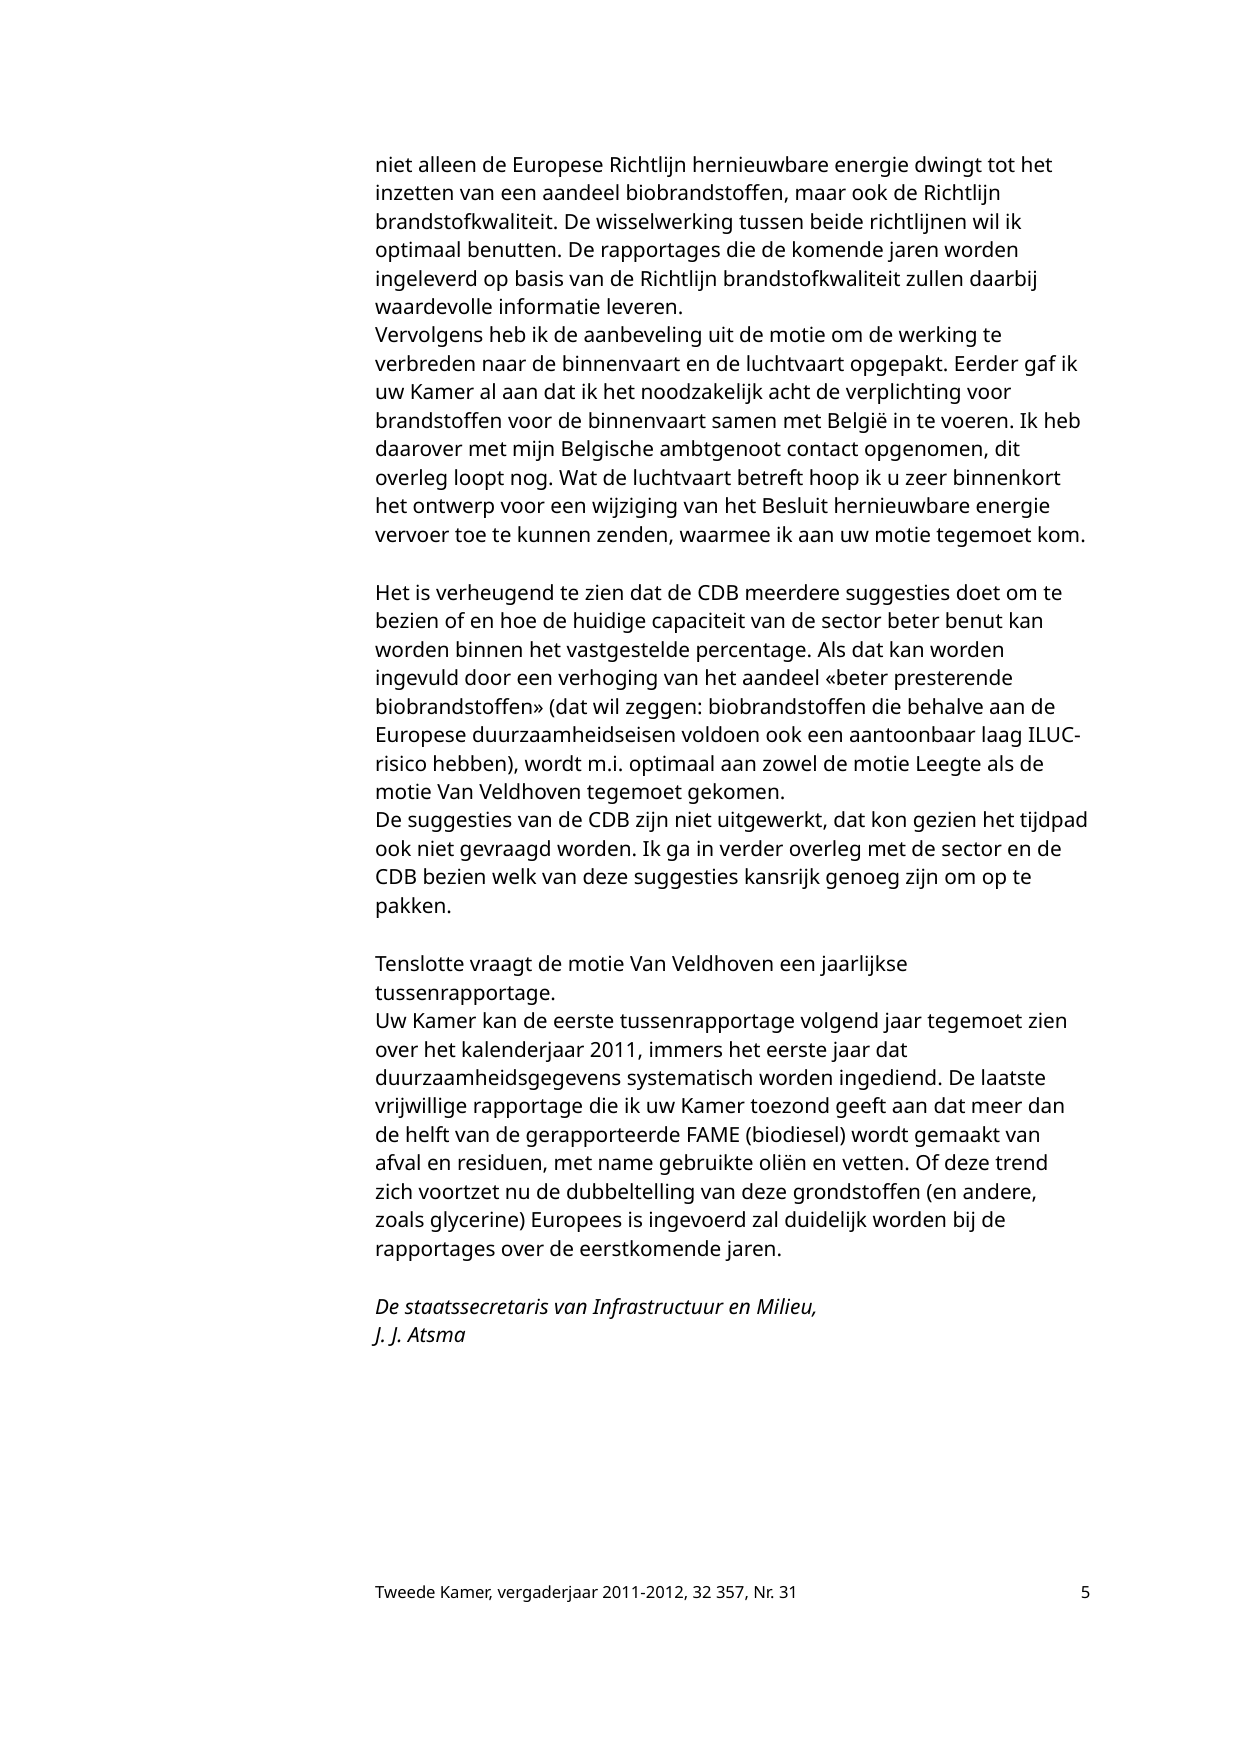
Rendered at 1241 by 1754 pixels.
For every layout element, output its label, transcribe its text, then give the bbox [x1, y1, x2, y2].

text niet alleen de Europese Richtlijn hernieuwbare energie dwingt tot het inzetten van een aandeel biobrandstoffen, maar ook de Richtlijn brandstofkwaliteit. De wisselwerking tussen beide richtlijnen wil ik optimaal benutten. De rapportages die de komende jaren worden ingeleverd op basis van de Richtlijn brandstofkwaliteit zullen daarbij waardevolle informatie leveren. [375, 150, 1090, 321]
text J. J. Atsma [375, 1321, 1090, 1349]
text Het is verheugend te zien dat de CDB meerdere suggesties doet om te bezien of en hoe de huidige capaciteit van de sector beter benut kan worden binnen het vastgestelde percentage. Als dat kan worden ingevuld door een verhoging van het aandeel «beter presterende biobrandstoffen» (dat wil zeggen: biobrandstoffen die behalve aan de Europese duurzaamheidseisen voldoen ook een aantoonbaar laag ILUC-risico hebben), wordt m.i. optimaal aan zowel de motie Leegte als de motie Van Veldhoven tegemoet gekomen. [375, 578, 1090, 806]
text Uw Kamer kan de eerste tussenrapportage volgend jaar tegemoet zien over het kalenderjaar 2011, immers het eerste jaar dat duurzaamheidsgegevens systematisch worden ingediend. De laatste vrijwillige rapportage die ik uw Kamer toezond geeft aan dat meer dan de helft van de gerapporteerde FAME (biodiesel) wordt gemaakt van afval en residuen, met name gebruikte oliën en vetten. Of deze trend zich voortzet nu de dubbeltelling van deze grondstoffen (en andere, zoals glycerine) Europees is ingevoerd zal duidelijk worden bij de rapportages over de eerstkomende jaren. [375, 1006, 1090, 1262]
text De suggesties van de CDB zijn niet uitgewerkt, dat kon gezien het tijdpad ook niet gevraagd worden. Ik ga in verder overleg met de sector en de CDB bezien welk van deze suggesties kansrijk genoeg zijn om op te pakken. [375, 806, 1090, 919]
text Tenslotte vraagt de motie Van Veldhoven een jaarlijkse tussenrapportage. [375, 949, 1090, 1006]
text De staatssecretaris van Infrastructuur en Milieu, [375, 1292, 1090, 1321]
text Vervolgens heb ik de aanbeveling uit de motie om de werking te verbreden naar de binnenvaart en de luchtvaart opgepakt. Eerder gaf ik uw Kamer al aan dat ik het noodzakelijk acht de verplichting voor brandstoffen voor de binnenvaart samen met België in te voeren. Ik heb daarover met mijn Belgische ambtgenoot contact opgenomen, dit overleg loopt nog. Wat de luchtvaart betreft hoop ik u zeer binnenkort het ontwerp voor een wijziging van het Besluit hernieuwbare energie vervoer toe te kunnen zenden, waarmee ik aan uw motie tegemoet kom. [375, 321, 1090, 548]
